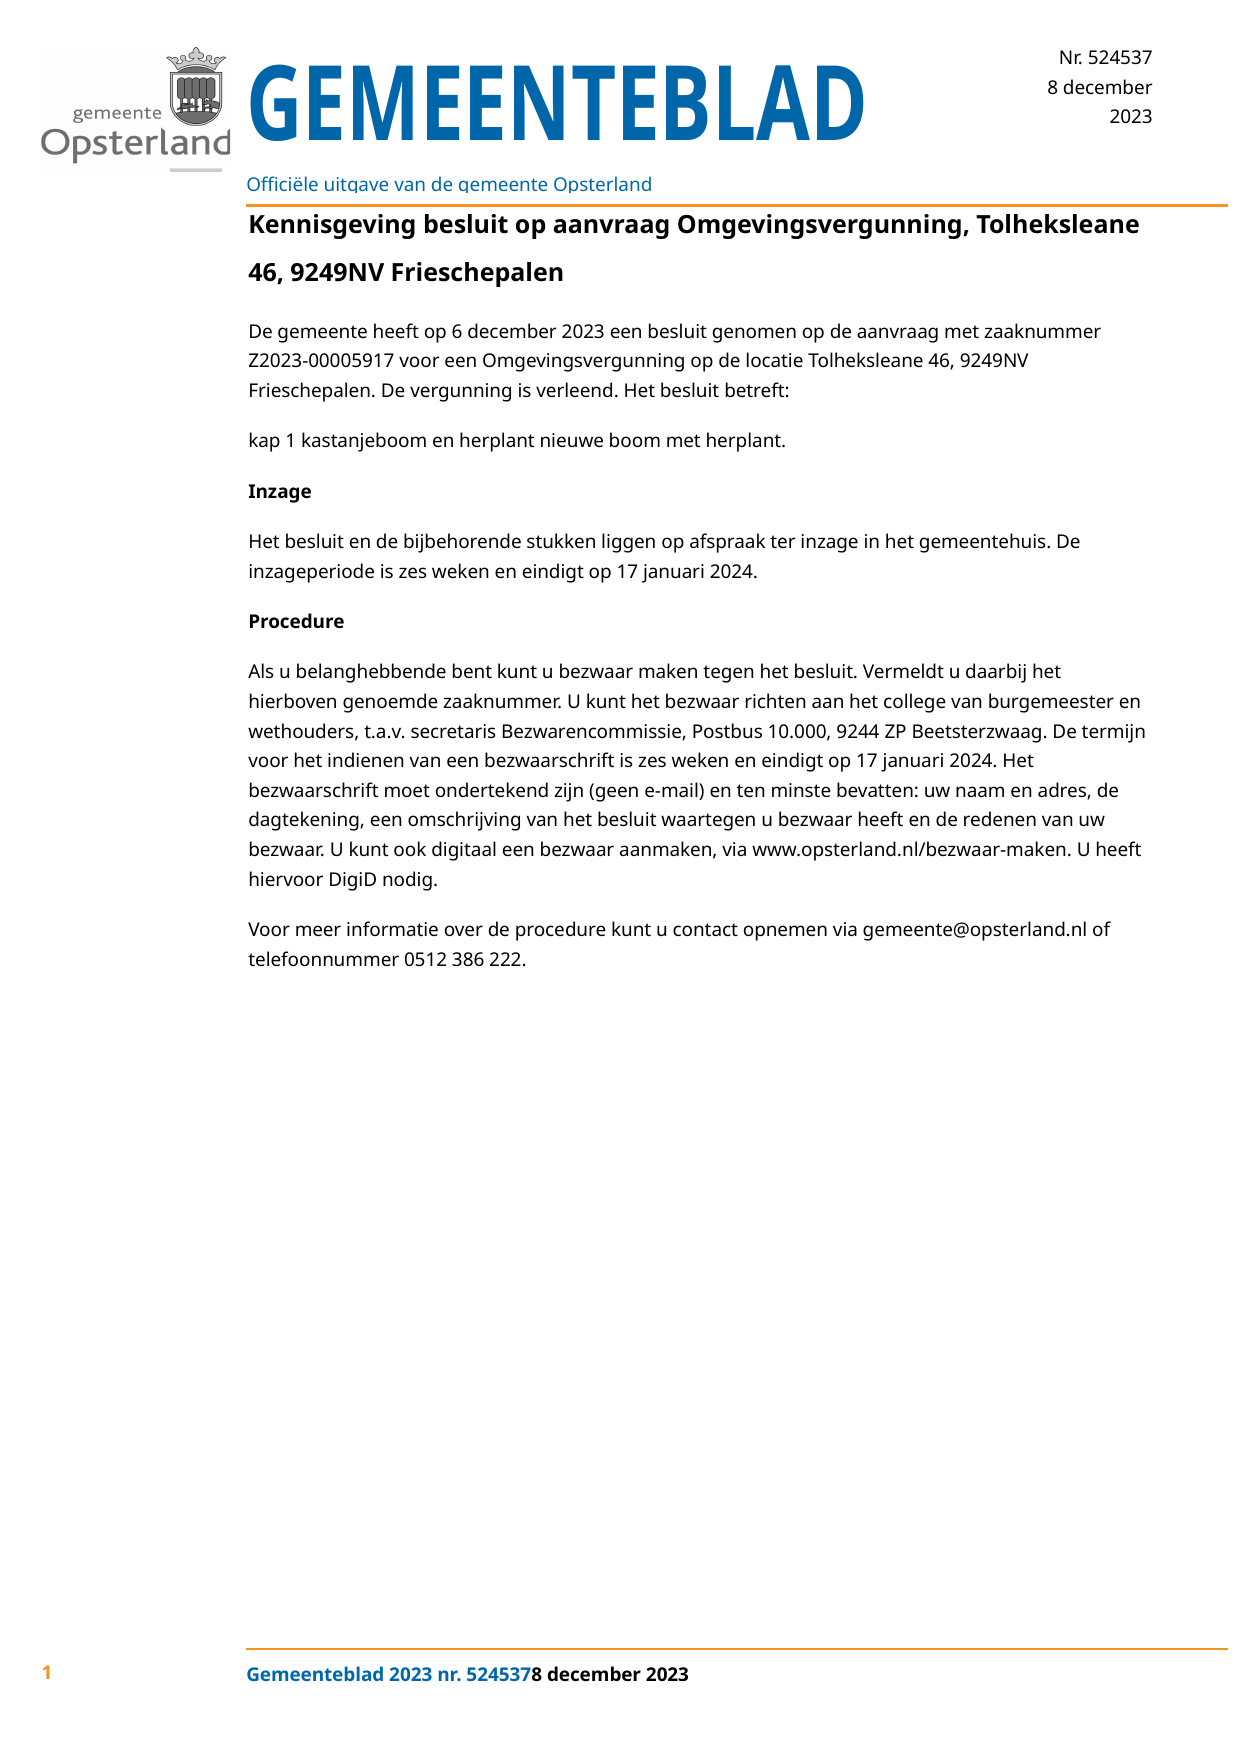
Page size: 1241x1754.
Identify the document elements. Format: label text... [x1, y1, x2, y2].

text Als u belanghebbende bent kunt u bezwaar maken tegen het besluit. Vermeldt u daarbij het hierboven genoemde zaaknummer. U kunt het bezwaar richten aan het college van burgemeester en wethouders, t.a.v. secretaris Bezwarencommissie, Postbus 10.000, 9244 ZP Beetsterzwaag. De termijn voor het indienen van een bezwaarschrift is zes weken en eindigt op 17 januari 2024. Het bezwaarschrift moet ondertekend zijn (geen e-mail) en ten minste bevatten: uw naam en adres, de dagtekening, een omschrijving van het besluit waartegen u bezwaar heeft en de redenen van uw bezwaar. U kunt ook digitaal een bezwaar aanmaken, via www.opsterland.nl/bezwaar-maken. U heeft hiervoor DigiD nodig. [248, 659, 1152, 892]
text kap 1 kastanjeboom en herplant nieuwe boom met herplant. [248, 427, 1152, 453]
text Voor meer informatie over de procedure kunt u contact opnemen via gemeente@opsterland.nl of telefoonnummer 0512 386 222. [248, 916, 1152, 972]
text Procedure [248, 608, 1152, 634]
text Inzage [248, 478, 1152, 504]
text De gemeente heeft op 6 december 2023 een besluit genomen op de aanvraag met zaaknummer Z2023-00005917 voor een Omgevingsvergunning op de locatie Tolheksleane 46, 9249NV Frieschepalen. De vergunning is verleend. Het besluit betreft: [248, 318, 1152, 403]
text Het besluit en de bijbehorende stukken liggen op afspraak ter inzage in het gemeentehuis. De inzageperiode is zes weken en eindigt op 17 januari 2024. [248, 528, 1152, 584]
picture [41, 47, 231, 172]
text Kennisgeving besluit op aanvraag Omgevingsvergunning, Tolheksleane 46, 9249NV Frieschepalen [248, 207, 1152, 288]
